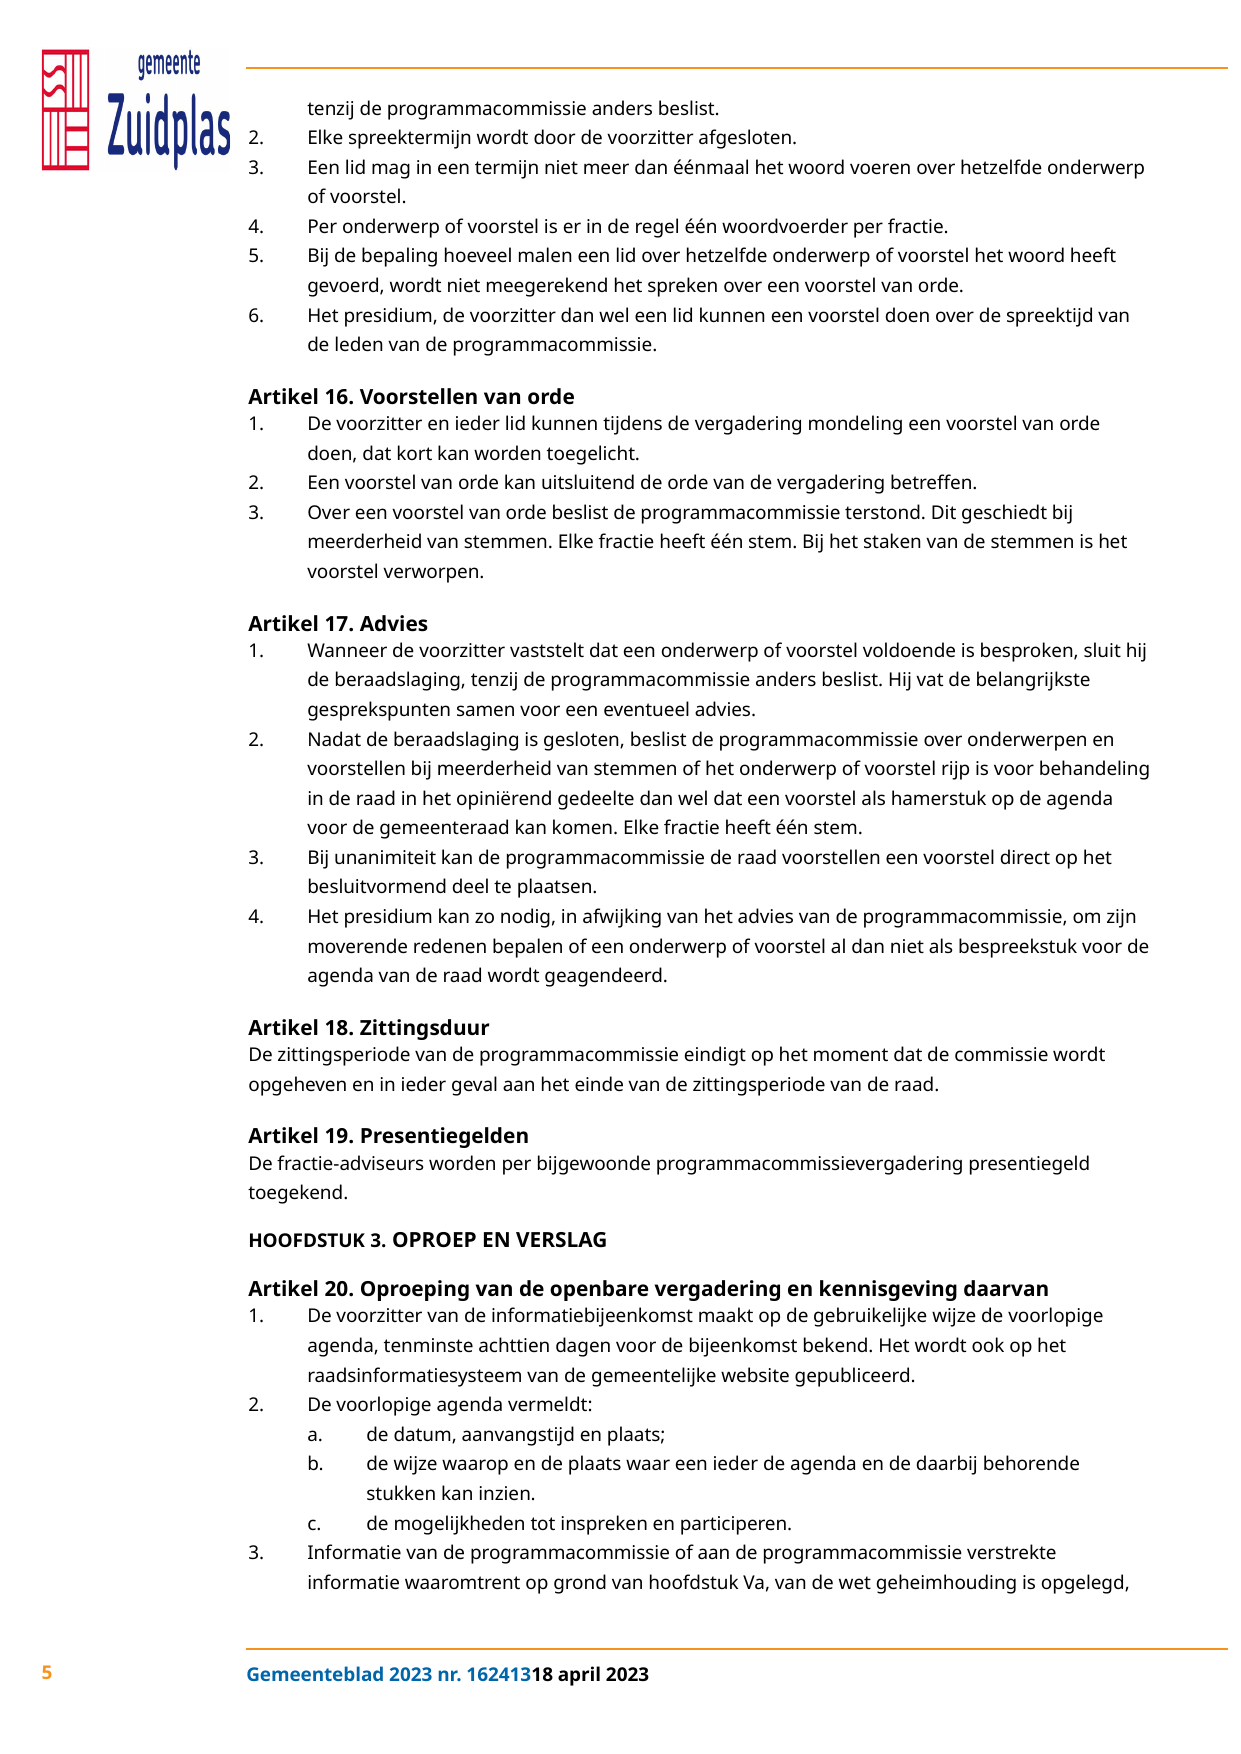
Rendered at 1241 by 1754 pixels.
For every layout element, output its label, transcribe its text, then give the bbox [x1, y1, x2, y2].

list Informatie van de programmacommissie of aan de programmacommissie verstrekte informatie waaromtrent op grond van hoofdstuk Va, van de wet geheimhouding is opgelegd, [248, 1539, 1152, 1595]
list Bij unanimiteit kan de programmacommissie de raad voorstellen een voorstel direct op het besluitvormend deel te plaatsen. [248, 844, 1152, 899]
text De fractie-adviseurs worden per bijgewoonde programmacommissievergadering presentiegeld toegekend. [248, 1150, 1152, 1205]
text HOOFDSTUK 3. OPROEP EN VERSLAG [248, 1225, 1152, 1253]
text De zittingsperiode van de programmacommissie eindigt op het moment dat de commissie wordt opgeheven en in ieder geval aan het einde van de zittingsperiode van de raad. [248, 1041, 1152, 1097]
list de mogelijkheden tot inspreken en participeren. [307, 1510, 1152, 1536]
list Een lid mag in een termijn niet meer dan éénmaal het woord voeren over hetzelfde onderwerp of voorstel. [248, 154, 1152, 209]
list Over een voorstel van orde beslist de programmacommissie terstond. Dit geschiedt bij meerderheid van stemmen. Elke fractie heeft één stem. Bij het staken van de stemmen is het voorstel verworpen. [248, 499, 1152, 584]
list Het presidium, de voorzitter dan wel een lid kunnen een voorstel doen over de spreektijd van de leden van de programmacommissie. [248, 302, 1152, 357]
text Artikel 17. Advies [248, 609, 1152, 637]
list Nadat de beraadslaging is gesloten, beslist de programmacommissie over onderwerpen en voorstellen bij meerderheid van stemmen of het onderwerp of voorstel rijp is voor behandeling in de raad in het opiniërend gedeelte dan wel dat een voorstel als hamerstuk op de agenda voor de gemeenteraad kan komen. Elke fractie heeft één stem. [248, 726, 1152, 840]
list Een voorstel van orde kan uitsluitend de orde van de vergadering betreffen. [248, 469, 1152, 495]
list Elke spreektermijn wordt door de voorzitter afgesloten. [248, 124, 1152, 150]
picture [41, 47, 231, 172]
list de wijze waarop en de plaats waar een ieder de agenda en de daarbij behorende stukken kan inzien. [307, 1451, 1152, 1506]
list De voorzitter van de informatiebijeenkomst maakt op de gebruikelijke wijze de voorlopige agenda, tenminste achttien dagen voor de bijeenkomst bekend. Het wordt ook op het raadsinformatiesysteem van de gemeentelijke website gepubliceerd. [248, 1303, 1152, 1388]
list Bij de bepaling hoeveel malen een lid over hetzelfde onderwerp of voorstel het woord heeft gevoerd, wordt niet meegerekend het spreken over een voorstel van orde. [248, 243, 1152, 298]
list Per onderwerp of voorstel is er in de regel één woordvoerder per fractie. [248, 213, 1152, 239]
list De voorlopige agenda vermeldt: [248, 1391, 1152, 1417]
list Het presidium kan zo nodig, in afwijking van het advies van de programmacommissie, om zijn moverende redenen bepalen of een onderwerp of voorstel al dan niet als bespreekstuk voor de agenda van de raad wordt geagendeerd. [248, 903, 1152, 988]
text Artikel 16. Voorstellen van orde [248, 382, 1152, 410]
text Artikel 20. Oproeping van de openbare vergadering en kennisgeving daarvan [248, 1274, 1152, 1303]
text Artikel 18. Zittingsduur [248, 1013, 1152, 1041]
list Wanneer de voorzitter vaststelt dat een onderwerp of voorstel voldoende is besproken, sluit hij de beraadslaging, tenzij de programmacommissie anders beslist. Hij vat de belangrijkste gesprekspunten samen voor een eventueel advies. [248, 637, 1152, 722]
list de datum, aanvangstijd en plaats; [307, 1421, 1152, 1447]
list tenzij de programmacommissie anders beslist. [248, 95, 1152, 121]
text Artikel 19. Presentiegelden [248, 1121, 1152, 1150]
list De voorzitter en ieder lid kunnen tijdens de vergadering mondeling een voorstel van orde doen, dat kort kan worden toegelicht. [248, 410, 1152, 466]
